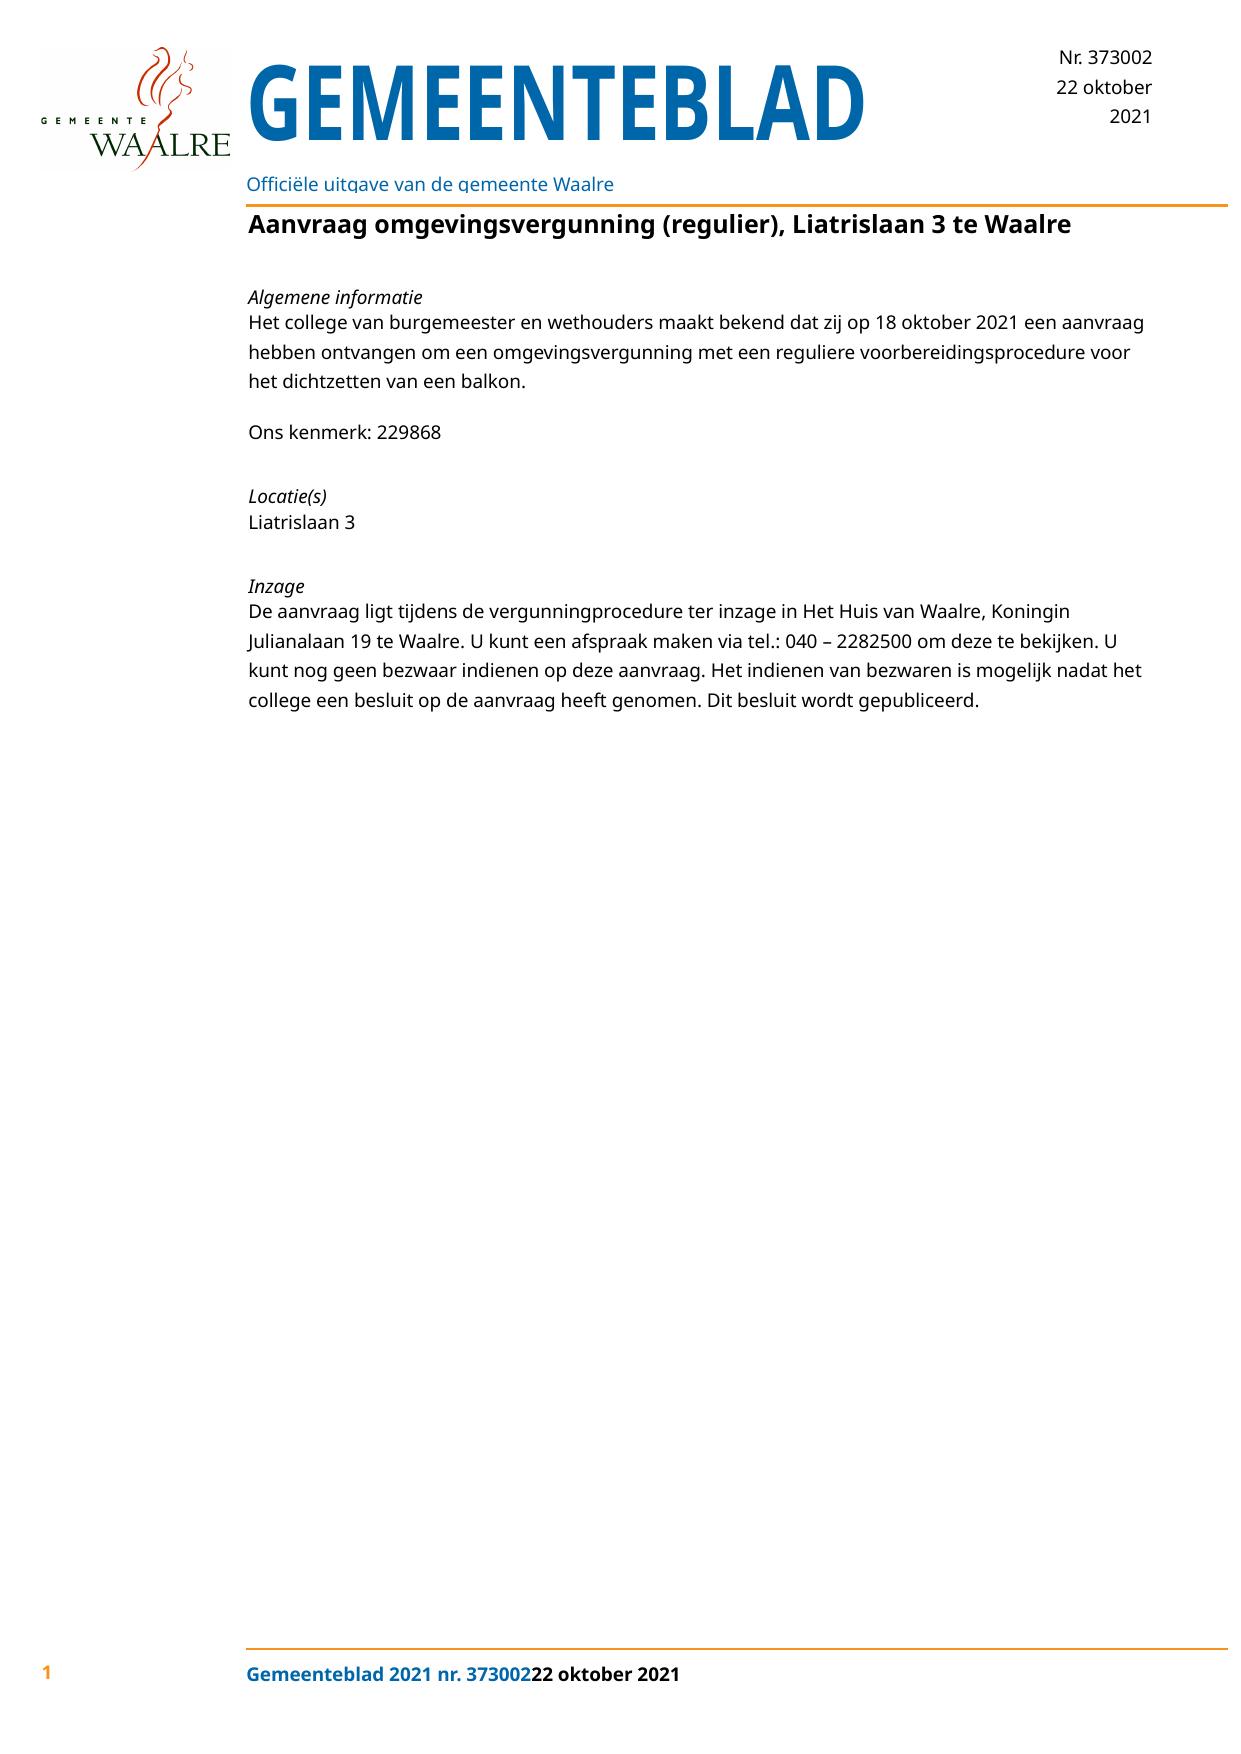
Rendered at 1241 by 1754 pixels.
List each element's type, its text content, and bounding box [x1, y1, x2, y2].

text Liatrislaan 3 [248, 509, 1152, 534]
text De aanvraag ligt tijdens de vergunningprocedure ter inzage in Het Huis van Waalre, Koningin Julianalaan 19 te Waalre. U kunt een afspraak maken via tel.: 040 – 2282500 om deze te bekijken. U kunt nog geen bezwaar indienen op deze aanvraag. Het indienen van bezwaren is mogelijk nadat het college een besluit op de aanvraag heeft genomen. Dit besluit wordt gepubliceerd. [248, 598, 1152, 713]
text Algemene informatie [248, 284, 1152, 309]
text Aanvraag omgevingsvergunning (regulier), Liatrislaan 3 te Waalre [248, 207, 1152, 241]
text Locatie(s) [248, 483, 1152, 509]
text Het college van burgemeester en wethouders maakt bekend dat zij op 18 oktober 2021 een aanvraag hebben ontvangen om een omgevingsvergunning met een reguliere voorbereidingsprocedure voor het dichtzetten van een balkon. [248, 309, 1152, 394]
text Ons kenmerk: 229868 [248, 419, 1152, 445]
picture [41, 47, 231, 172]
text Inzage [248, 573, 1152, 598]
